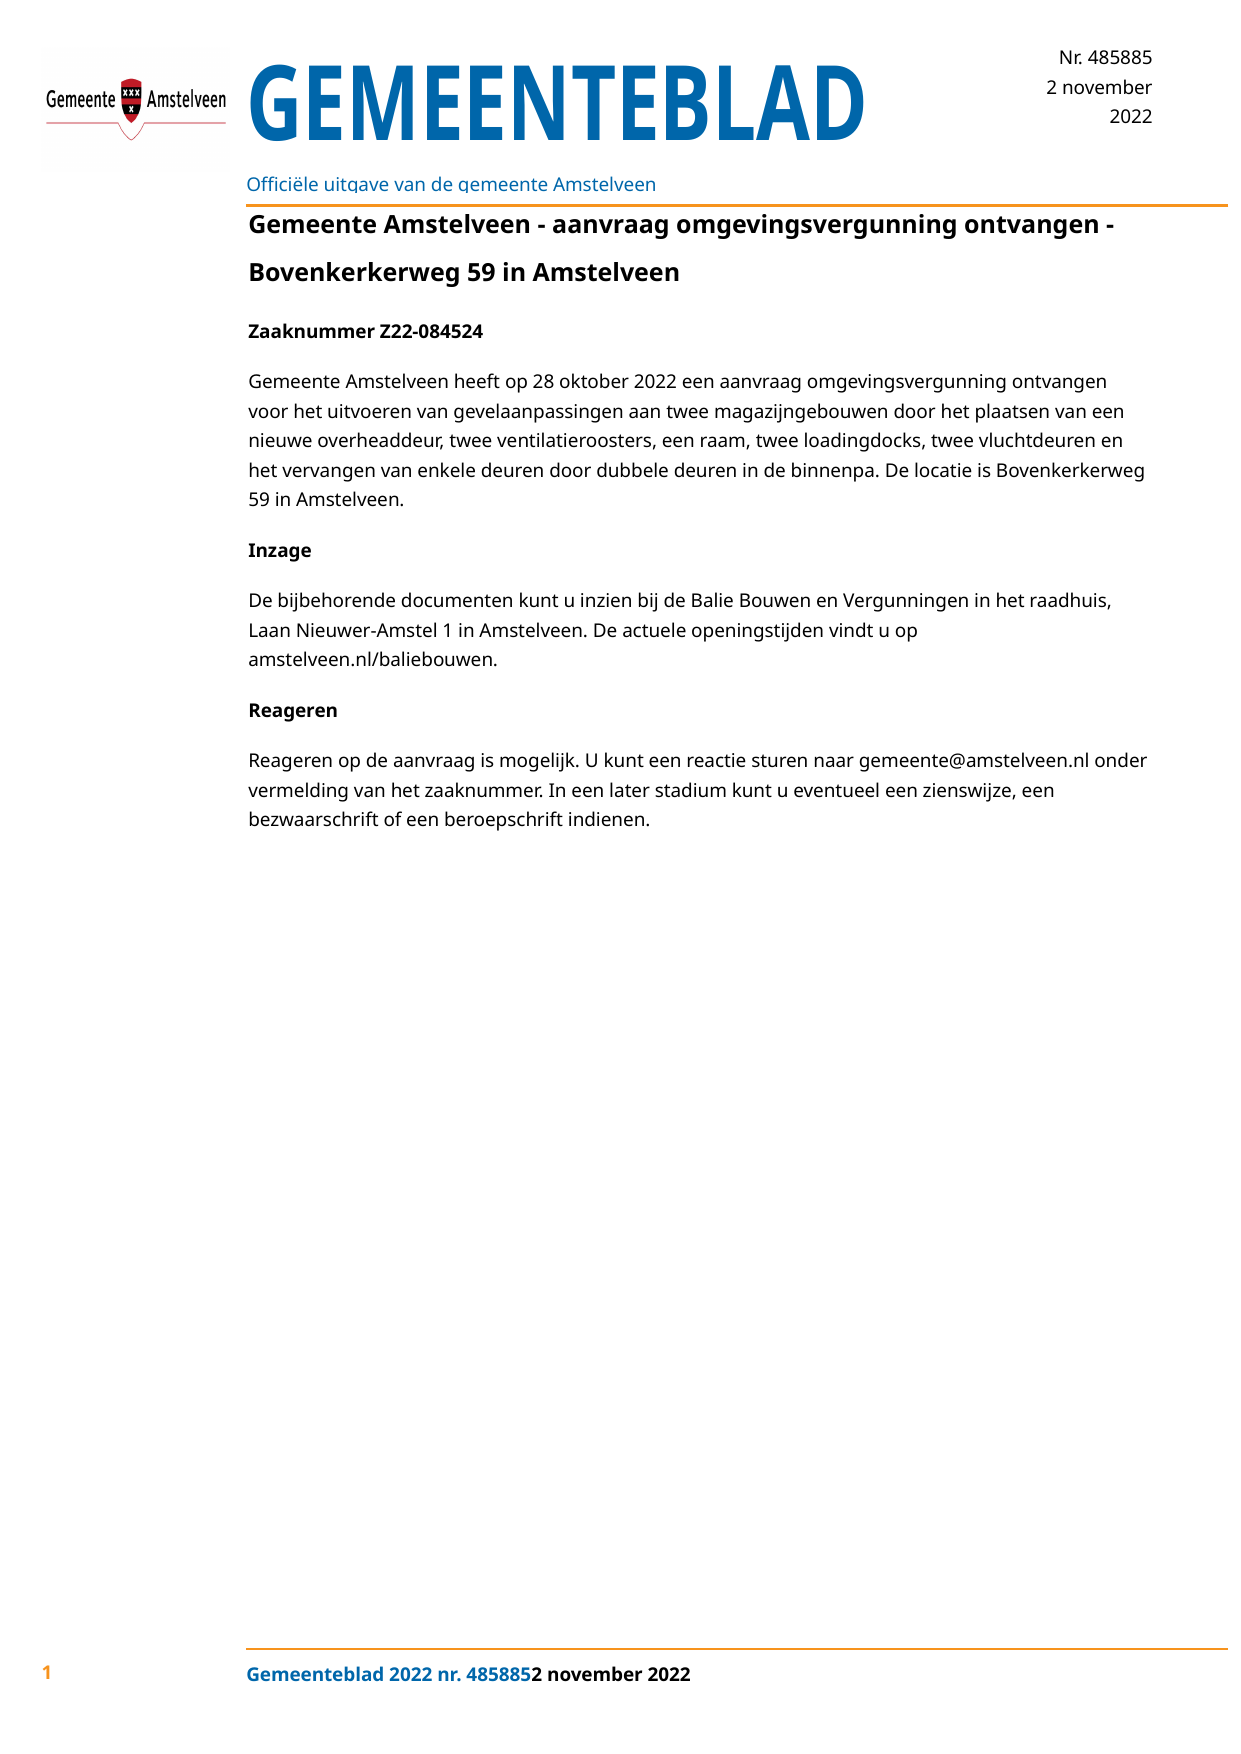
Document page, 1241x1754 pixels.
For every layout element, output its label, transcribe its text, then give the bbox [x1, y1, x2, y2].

text Reageren op de aanvraag is mogelijk. U kunt een reactie sturen naar gemeente@amstelveen.nl onder vermelding van het zaaknummer. In een later stadium kunt u eventueel een zienswijze, een bezwaarschrift of een beroepschrift indienen. [248, 747, 1152, 832]
text Zaaknummer Z22-084524 [248, 318, 1152, 344]
text Reageren [248, 697, 1152, 723]
text Inzage [248, 537, 1152, 563]
picture [41, 47, 231, 172]
text De bijbehorende documenten kunt u inzien bij de Balie Bouwen en Vergunningen in het raadhuis, Laan Nieuwer-Amstel 1 in Amstelveen. De actuele openingstijden vindt u op amstelveen.nl/baliebouwen. [248, 587, 1152, 672]
text Gemeente Amstelveen heeft op 28 oktober 2022 een aanvraag omgevingsvergunning ontvangen voor het uitvoeren van gevelaanpassingen aan twee magazijngebouwen door het plaatsen van een nieuwe overheaddeur, twee ventilatieroosters, een raam, twee loadingdocks, twee vluchtdeuren en het vervangen van enkele deuren door dubbele deuren in de binnenpa. De locatie is Bovenkerkerweg 59 in Amstelveen. [248, 368, 1152, 512]
text Gemeente Amstelveen - aanvraag omgevingsvergunning ontvangen - Bovenkerkerweg 59 in Amstelveen [248, 207, 1152, 288]
